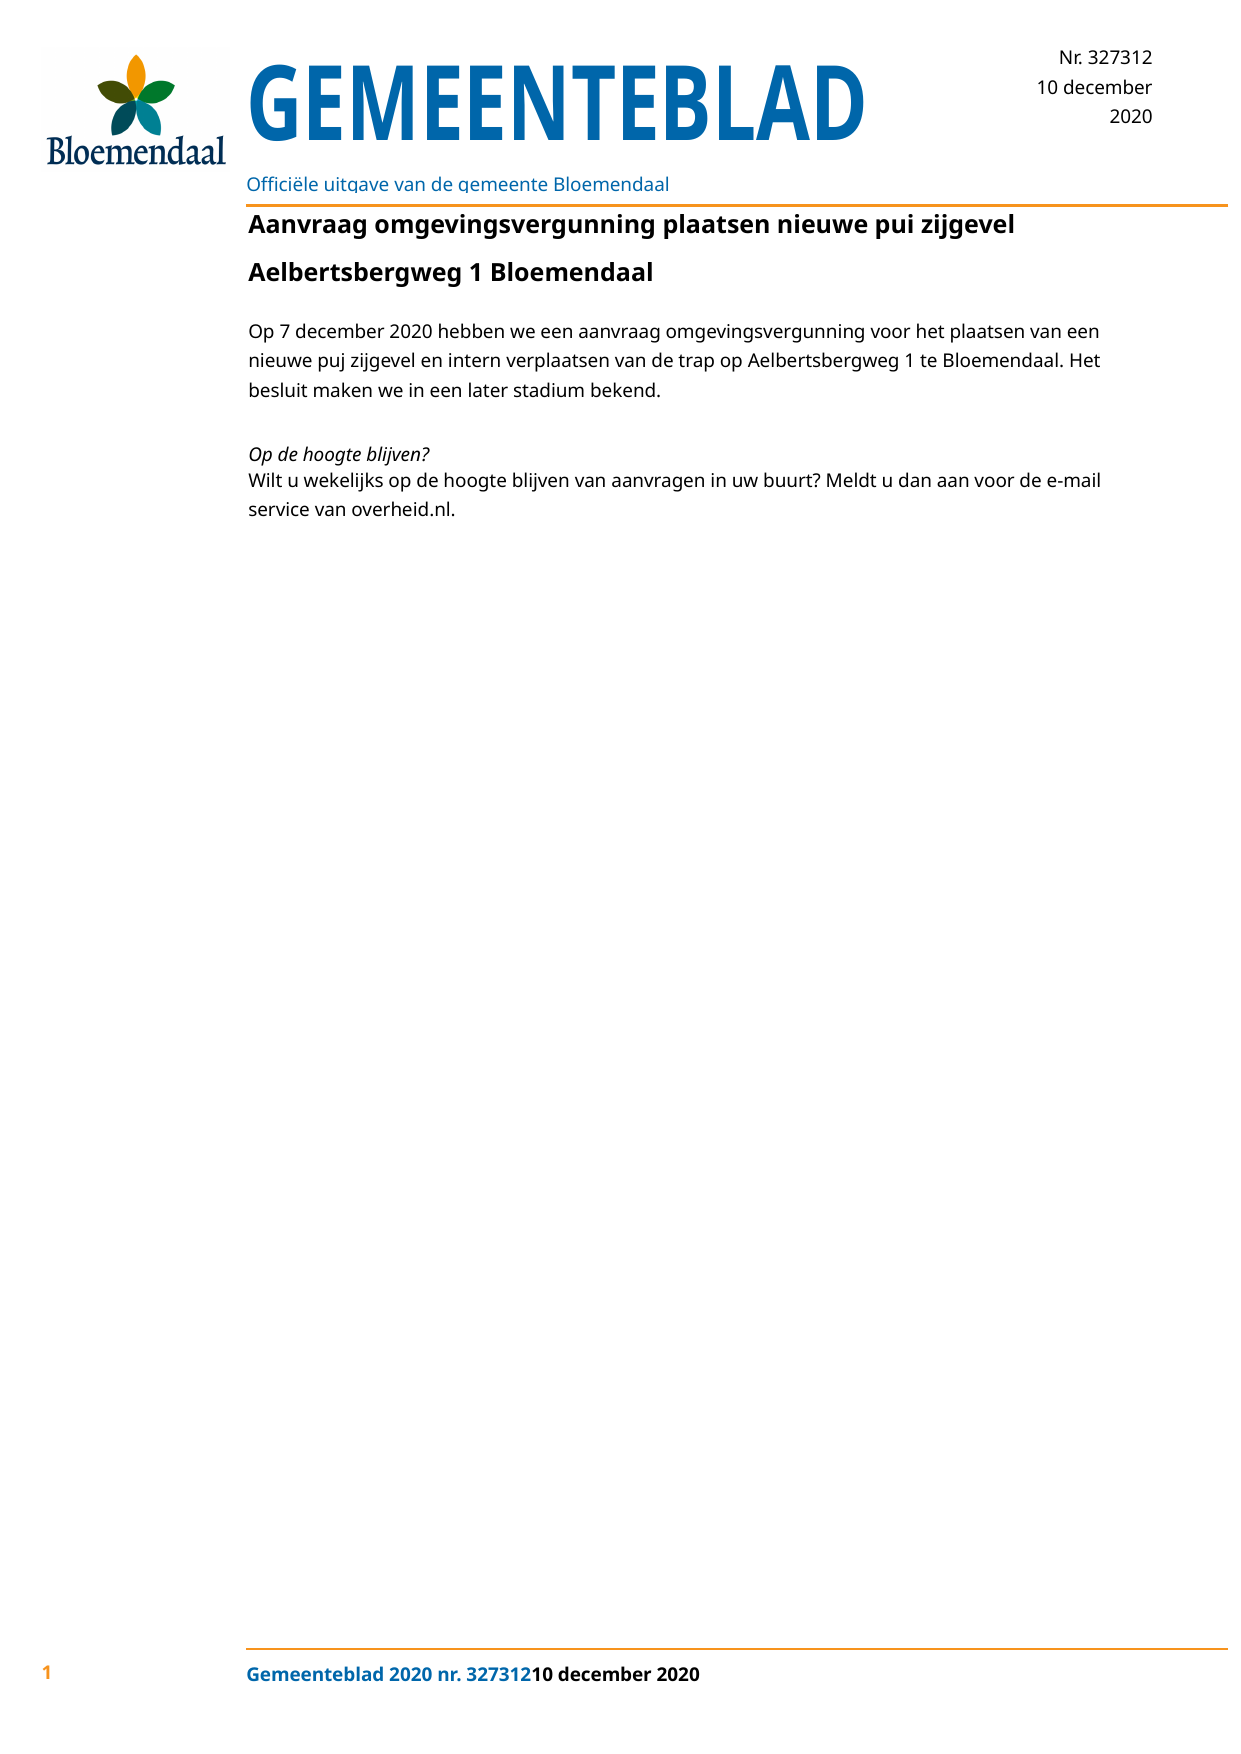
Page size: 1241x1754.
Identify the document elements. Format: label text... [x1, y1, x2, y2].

text Wilt u wekelijks op de hoogte blijven van aanvragen in uw buurt? Meldt u dan aan voor de e-mail service van overheid.nl. [248, 467, 1152, 522]
text Op 7 december 2020 hebben we een aanvraag omgevingsvergunning voor het plaatsen van een nieuwe puj zijgevel en intern verplaatsen van de trap op Aelbertsbergweg 1 te Bloemendaal. Het besluit maken we in een later stadium bekend. [248, 318, 1152, 403]
text Op de hoogte blijven? [248, 441, 1152, 467]
picture [41, 47, 231, 172]
text Aanvraag omgevingsvergunning plaatsen nieuwe pui zijgevel Aelbertsbergweg 1 Bloemendaal [248, 207, 1152, 288]
